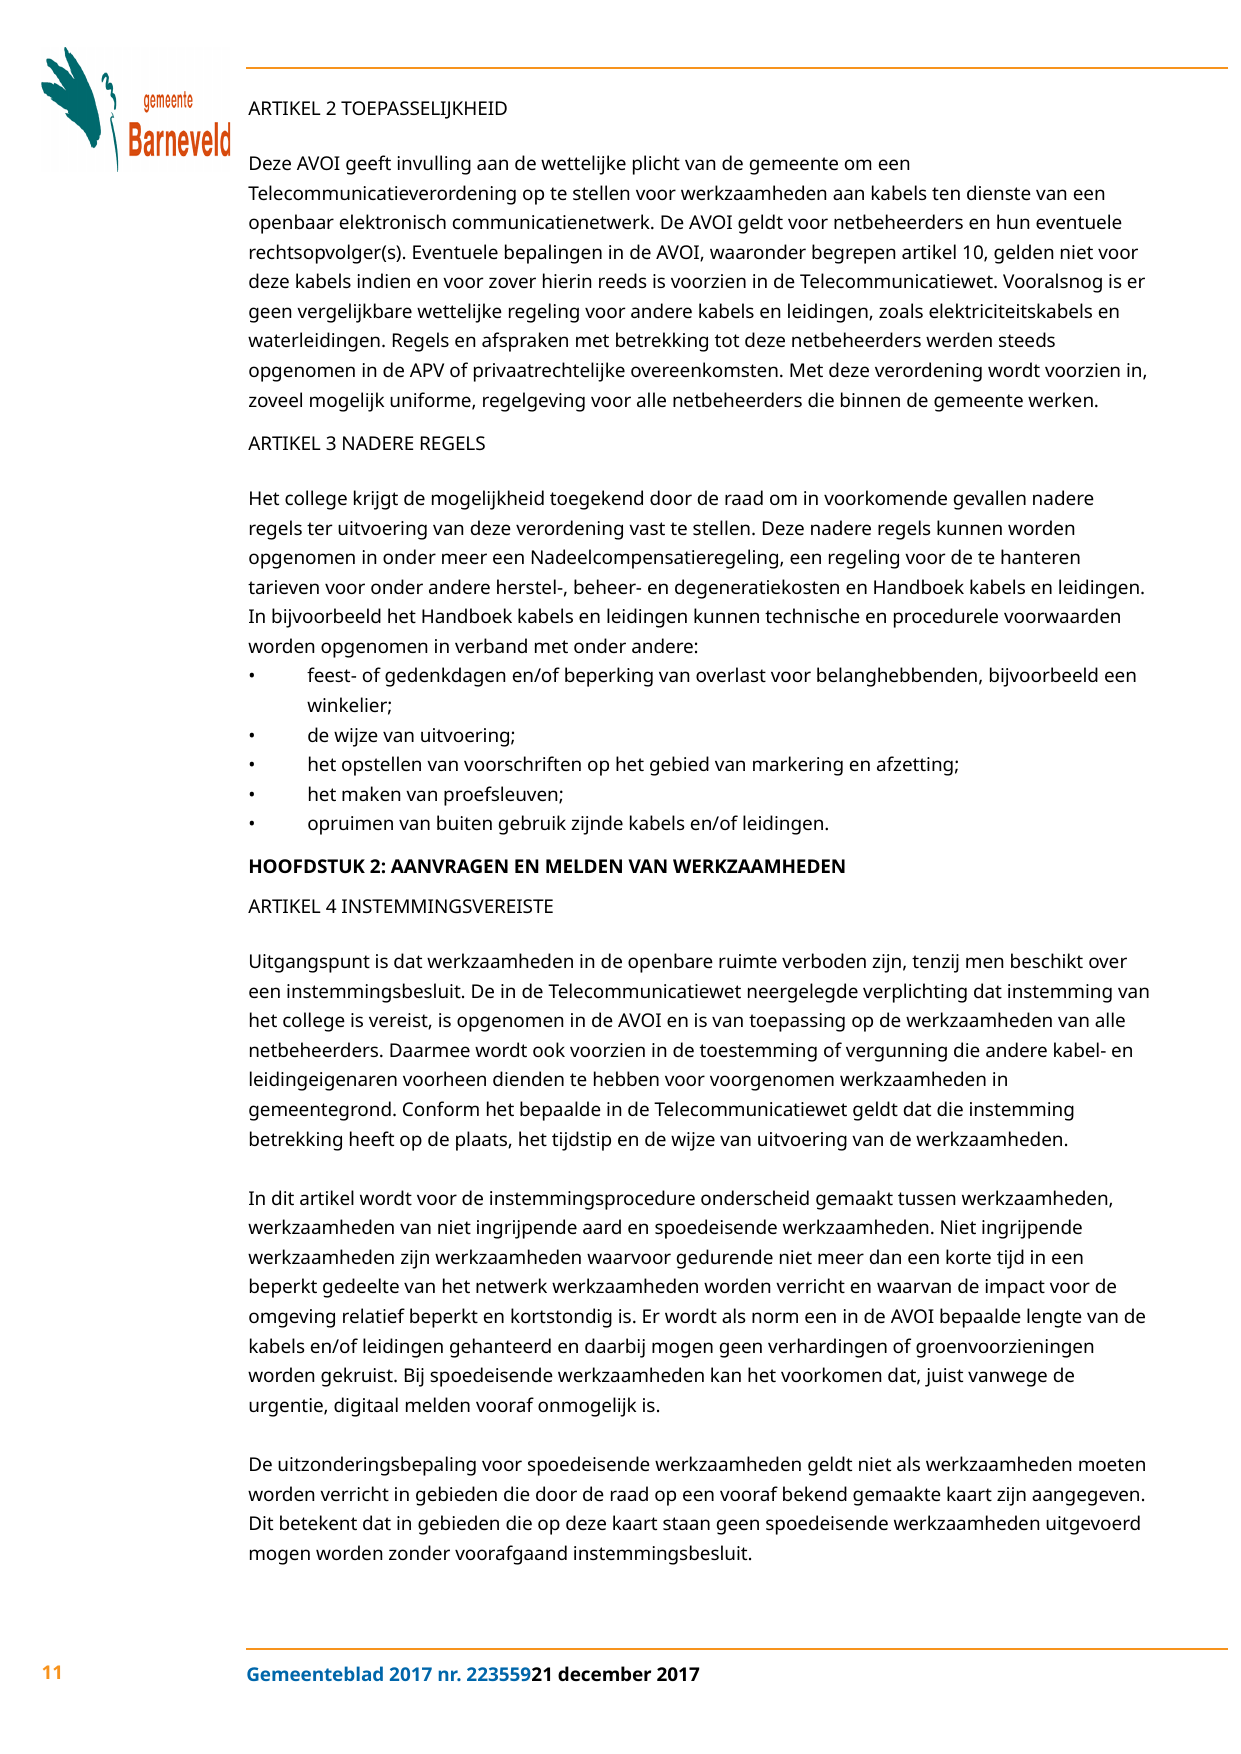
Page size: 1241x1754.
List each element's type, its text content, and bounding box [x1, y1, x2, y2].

picture [41, 47, 231, 172]
text Het college krijgt de mogelijkheid toegekend door de raad om in voorkomende gevallen nadere regels ter uitvoering van deze verordening vast te stellen. Deze nadere regels kunnen worden opgenomen in onder meer een Nadeelcompensatieregeling, een regeling voor de te hanteren tarieven voor onder andere herstel-, beheer- en degeneratiekosten en Handboek kabels en leidingen. In bijvoorbeeld het Handboek kabels en leidingen kunnen technische en procedurele voorwaarden worden opgenomen in verband met onder andere: [248, 485, 1152, 659]
text De uitzonderingsbepaling voor spoedeisende werkzaamheden geldt niet als werkzaamheden moeten worden verricht in gebieden die door de raad op een vooraf bekend gemaakte kaart zijn aangegeven. Dit betekent dat in gebieden die op deze kaart staan geen spoedeisende werkzaamheden uitgevoerd mogen worden zonder voorafgaand instemmingsbesluit. [248, 1451, 1152, 1566]
list opruimen van buiten gebruik zijnde kabels en/of leidingen. [248, 811, 1152, 836]
list het maken van proefsleuven; [248, 781, 1152, 807]
text HOOFDSTUK 2: AANVRAGEN EN MELDEN VAN WERKZAAMHEDEN [248, 854, 1152, 879]
text ARTIKEL 4 INSTEMMINGSVEREISTE [248, 893, 1152, 919]
list feest- of gedenkdagen en/of beperking van overlast voor belanghebbenden, bijvoorbeeld een winkelier; [248, 663, 1152, 718]
text In dit artikel wordt voor de instemmingsprocedure onderscheid gemaakt tussen werkzaamheden, werkzaamheden van niet ingrijpende aard en spoedeisende werkzaamheden. Niet ingrijpende werkzaamheden zijn werkzaamheden waarvoor gedurende niet meer dan een korte tijd in een beperkt gedeelte van het netwerk werkzaamheden worden verricht en waarvan de impact voor de omgeving relatief beperkt en kortstondig is. Er wordt als norm een in de AVOI bepaalde lengte van de kabels en/of leidingen gehanteerd en daarbij mogen geen verhardingen of groenvoorzieningen worden gekruist. Bij spoedeisende werkzaamheden kan het voorkomen dat, juist vanwege de urgentie, digitaal melden vooraf onmogelijk is. [248, 1185, 1152, 1418]
text ARTIKEL 2 TOEPASSELIJKHEID [248, 95, 1152, 121]
text Deze AVOI geeft invulling aan de wettelijke plicht van de gemeente om een Telecommunicatieverordening op te stellen voor werkzaamheden aan kabels ten dienste van een openbaar elektronisch communicatienetwerk. De AVOI geldt voor netbeheerders en hun eventuele rechtsopvolger(s). Eventuele bepalingen in de AVOI, waaronder begrepen artikel 10, gelden niet voor deze kabels indien en voor zover hierin reeds is voorzien in de Telecommunicatiewet. Vooralsnog is er geen vergelijkbare wettelijke regeling voor andere kabels en leidingen, zoals elektriciteitskabels en waterleidingen. Regels en afspraken met betrekking tot deze netbeheerders werden steeds opgenomen in de APV of privaatrechtelijke overeenkomsten. Met deze verordening wordt voorzien in, zoveel mogelijk uniforme, regelgeving voor alle netbeheerders die binnen de gemeente werken. [248, 150, 1152, 412]
text ARTIKEL 3 NADERE REGELS [248, 430, 1152, 456]
text Uitgangspunt is dat werkzaamheden in de openbare ruimte verboden zijn, tenzij men beschikt over een instemmingsbesluit. De in de Telecommunicatiewet neergelegde verplichting dat instemming van het college is vereist, is opgenomen in de AVOI en is van toepassing op de werkzaamheden van alle netbeheerders. Daarmee wordt ook voorzien in de toestemming of vergunning die andere kabel- en leidingeigenaren voorheen dienden te hebben voor voorgenomen werkzaamheden in gemeentegrond. Conform het bepaalde in de Telecommunicatiewet geldt dat die instemming betrekking heeft op de plaats, het tijdstip en de wijze van uitvoering van de werkzaamheden. [248, 948, 1152, 1152]
list de wijze van uitvoering; [248, 722, 1152, 748]
list het opstellen van voorschriften op het gebied van markering en afzetting; [248, 751, 1152, 777]
